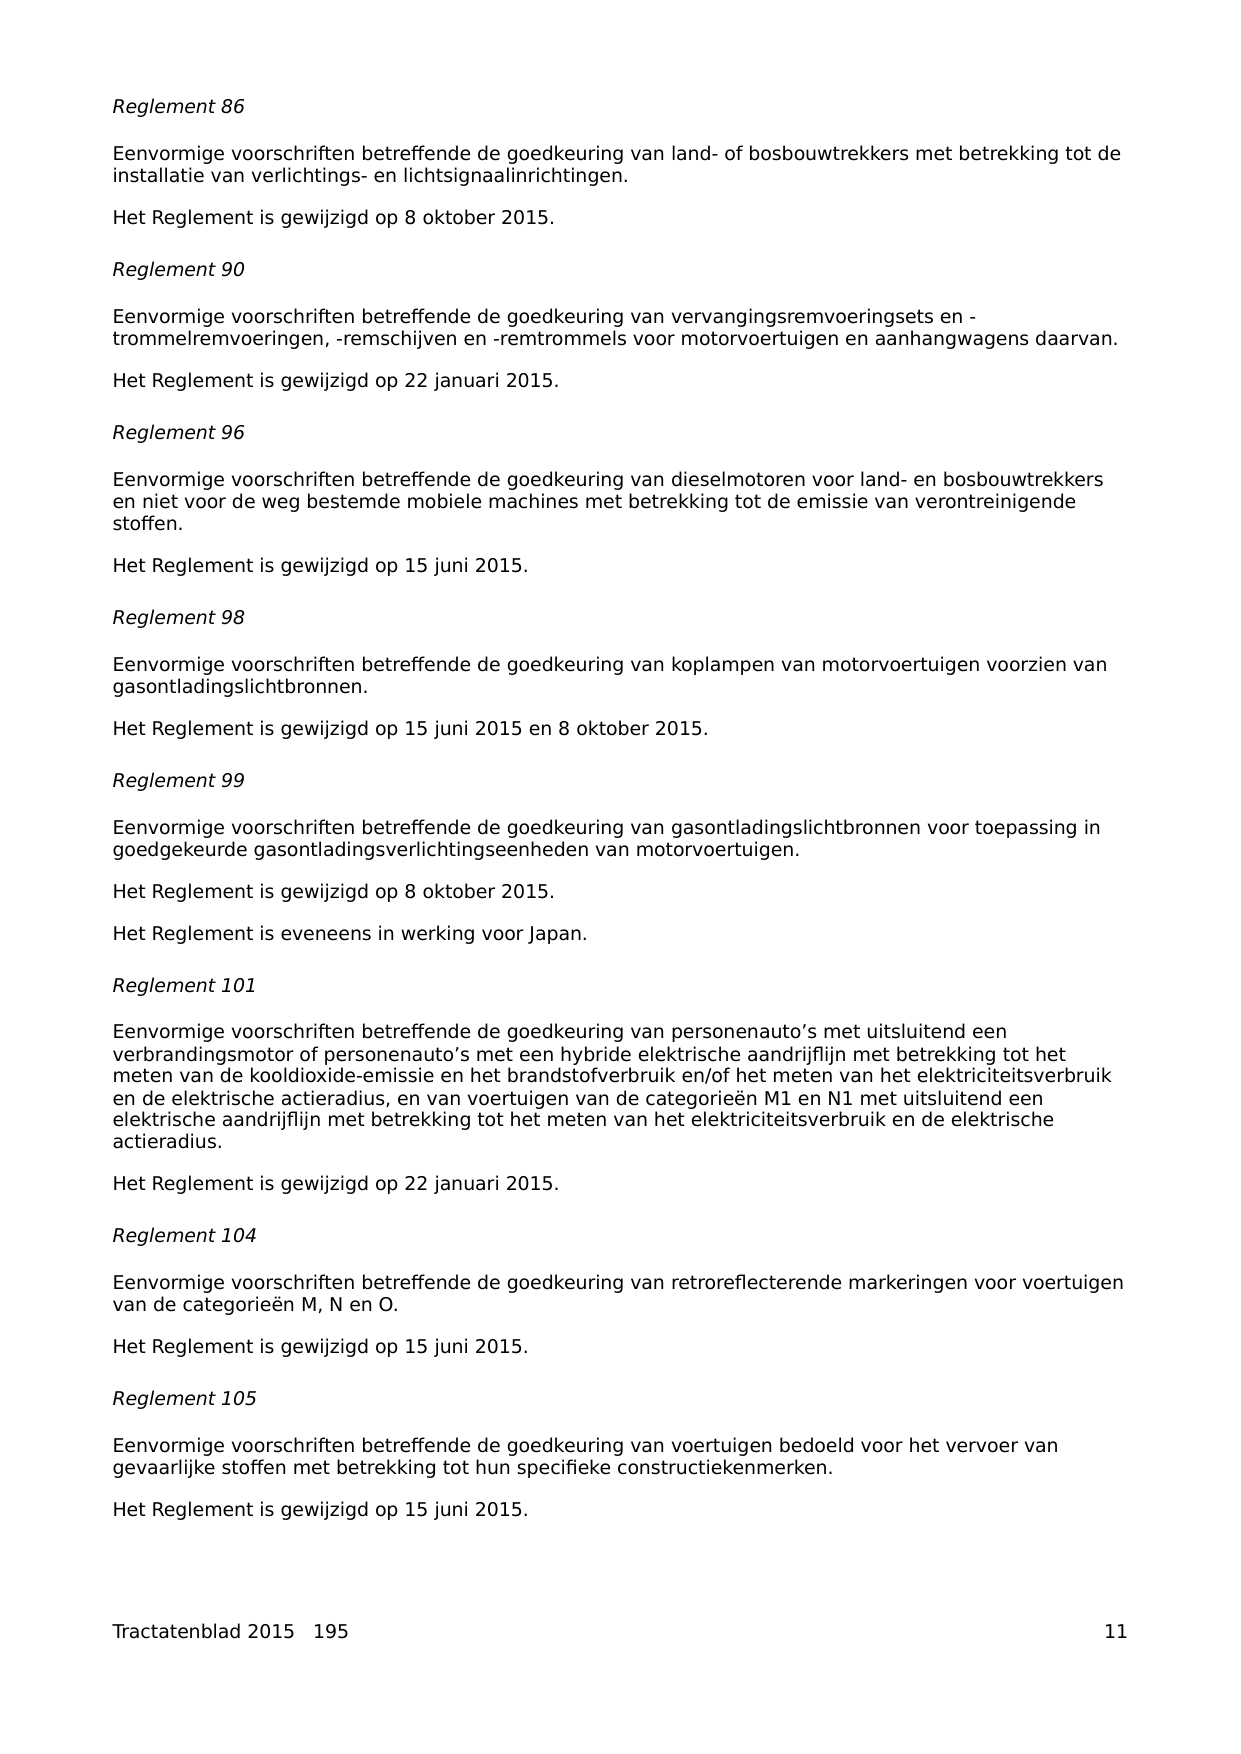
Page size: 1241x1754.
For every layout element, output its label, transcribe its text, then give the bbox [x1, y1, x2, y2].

subtitle Reglement 96 [112, 422, 1128, 444]
text Eenvormige voorschriften betreffende de goedkeuring van personenauto’s met uitsluitend een verbrandingsmotor of personenauto’s met een hybride elektrische aandrijflijn met betrekking tot het meten van de kooldioxide-emissie en het brandstofverbruik en/of het meten van het elektriciteitsverbruik en de elektrische actieradius, en van voertuigen van de categorieën M1 en N1 met uitsluitend een elektrische aandrijflijn met betrekking tot het meten van het elektriciteitsverbruik en de elektrische actieradius. [112, 1021, 1128, 1153]
text Eenvormige voorschriften betreffende de goedkeuring van dieselmotoren voor land- en bosbouwtrekkers en niet voor de weg bestemde mobiele machines met betrekking tot de emissie van verontreinigende stoffen. [112, 469, 1128, 535]
text Eenvormige voorschriften betreffende de goedkeuring van voertuigen bedoeld voor het vervoer van gevaarlijke stoffen met betrekking tot hun specifieke constructiekenmerken. [112, 1435, 1128, 1479]
text Het Reglement is gewijzigd op 22 januari 2015. [112, 370, 1128, 392]
text Het Reglement is gewijzigd op 15 juni 2015 en 8 oktober 2015. [112, 718, 1128, 739]
text Eenvormige voorschriften betreffende de goedkeuring van retroreflecterende markeringen voor voertuigen van de categorieën M, N en O. [112, 1272, 1128, 1316]
text Het Reglement is gewijzigd op 15 juni 2015. [112, 1336, 1128, 1358]
text Het Reglement is gewijzigd op 8 oktober 2015. [112, 881, 1128, 902]
text Het Reglement is gewijzigd op 22 januari 2015. [112, 1173, 1128, 1195]
subtitle Reglement 101 [112, 974, 1128, 996]
text Eenvormige voorschriften betreffende de goedkeuring van koplampen van motorvoertuigen voorzien van gasontladingslichtbronnen. [112, 654, 1128, 698]
text Het Reglement is gewijzigd op 15 juni 2015. [112, 555, 1128, 577]
subtitle Reglement 98 [112, 607, 1128, 629]
text Eenvormige voorschriften betreffende de goedkeuring van gasontladingslichtbronnen voor toepassing in goedgekeurde gasontladingsverlichtingseenheden van motorvoertuigen. [112, 817, 1128, 861]
text Het Reglement is gewijzigd op 8 oktober 2015. [112, 207, 1128, 229]
subtitle Reglement 104 [112, 1225, 1128, 1247]
subtitle Reglement 86 [112, 96, 1128, 118]
subtitle Reglement 105 [112, 1388, 1128, 1410]
subtitle Reglement 90 [112, 259, 1128, 281]
text Eenvormige voorschriften betreffende de goedkeuring van vervangingsremvoeringsets en -trommelremvoeringen, -remschijven en -remtrommels voor motorvoertuigen en aanhangwagens daarvan. [112, 306, 1128, 350]
text Het Reglement is eveneens in werking voor Japan. [112, 922, 1128, 944]
subtitle Reglement 99 [112, 769, 1128, 792]
text Eenvormige voorschriften betreffende de goedkeuring van land- of bosbouwtrekkers met betrekking tot de installatie van verlichtings- en lichtsignaalinrichtingen. [112, 143, 1128, 187]
text Het Reglement is gewijzigd op 15 juni 2015. [112, 1499, 1128, 1521]
